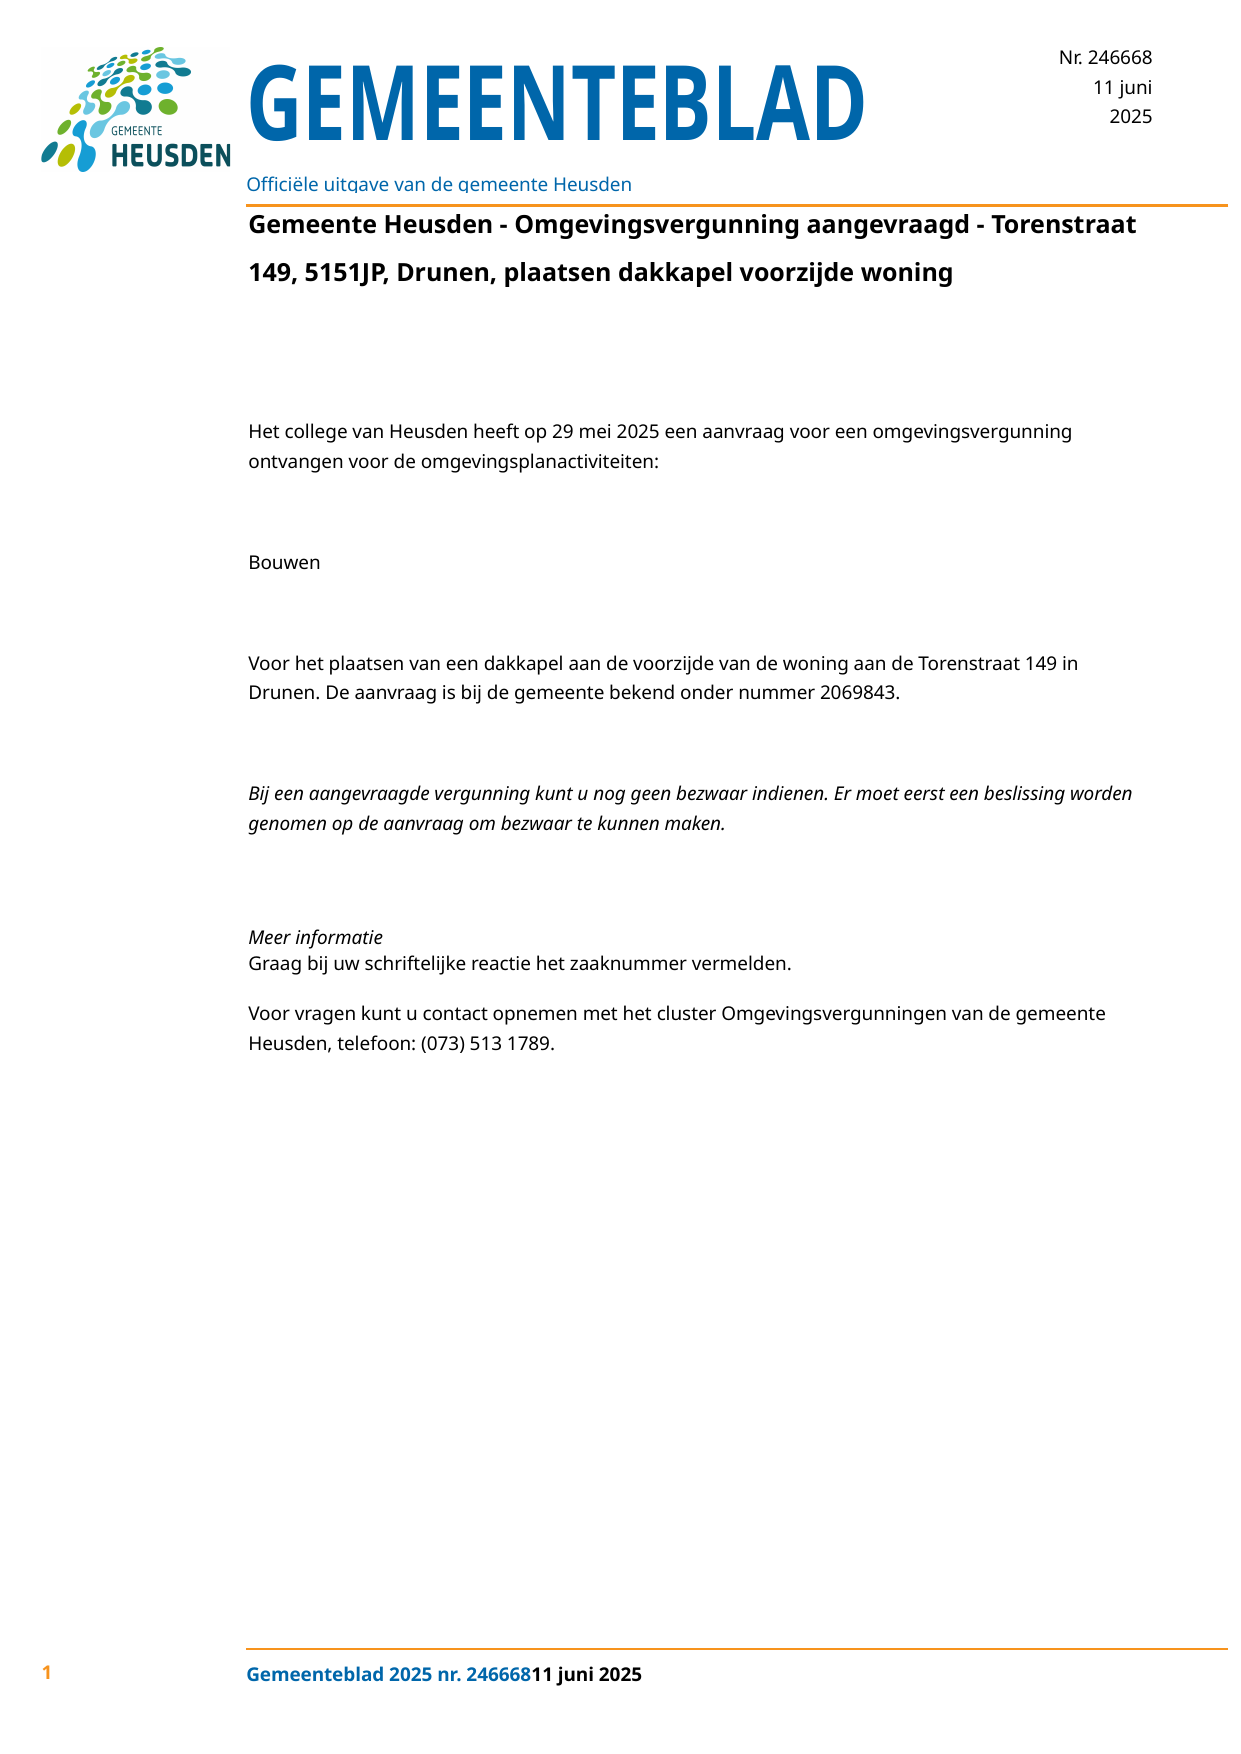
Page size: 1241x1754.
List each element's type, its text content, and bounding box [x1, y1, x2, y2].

text Het college van Heusden heeft op 29 mei 2025 een aanvraag voor een omgevingsvergunning ontvangen voor de omgevingsplanactiviteiten: [248, 419, 1152, 474]
text Bouwen [248, 549, 1152, 575]
picture [41, 47, 231, 172]
text Gemeente Heusden - Omgevingsvergunning aangevraagd - Torenstraat 149, 5151JP, Drunen, plaatsen dakkapel voorzijde woning [248, 207, 1152, 288]
text Voor vragen kunt u contact opnemen met het cluster Omgevingsvergunningen van de gemeente Heusden, telefoon: (073) 513 1789. [248, 1001, 1152, 1056]
text Meer informatie [248, 924, 1152, 950]
text Bij een aangevraagde vergunning kunt u nog geen bezwaar indienen. Er moet eerst een beslissing worden genomen op de aanvraag om bezwaar te kunnen maken. [248, 780, 1152, 836]
text Graag bij uw schriftelijke reactie het zaaknummer vermelden. [248, 950, 1152, 976]
text Voor het plaatsen van een dakkapel aan de voorzijde van de woning aan de Torenstraat 149 in Drunen. De aanvraag is bij de gemeente bekend onder nummer 2069843. [248, 650, 1152, 705]
